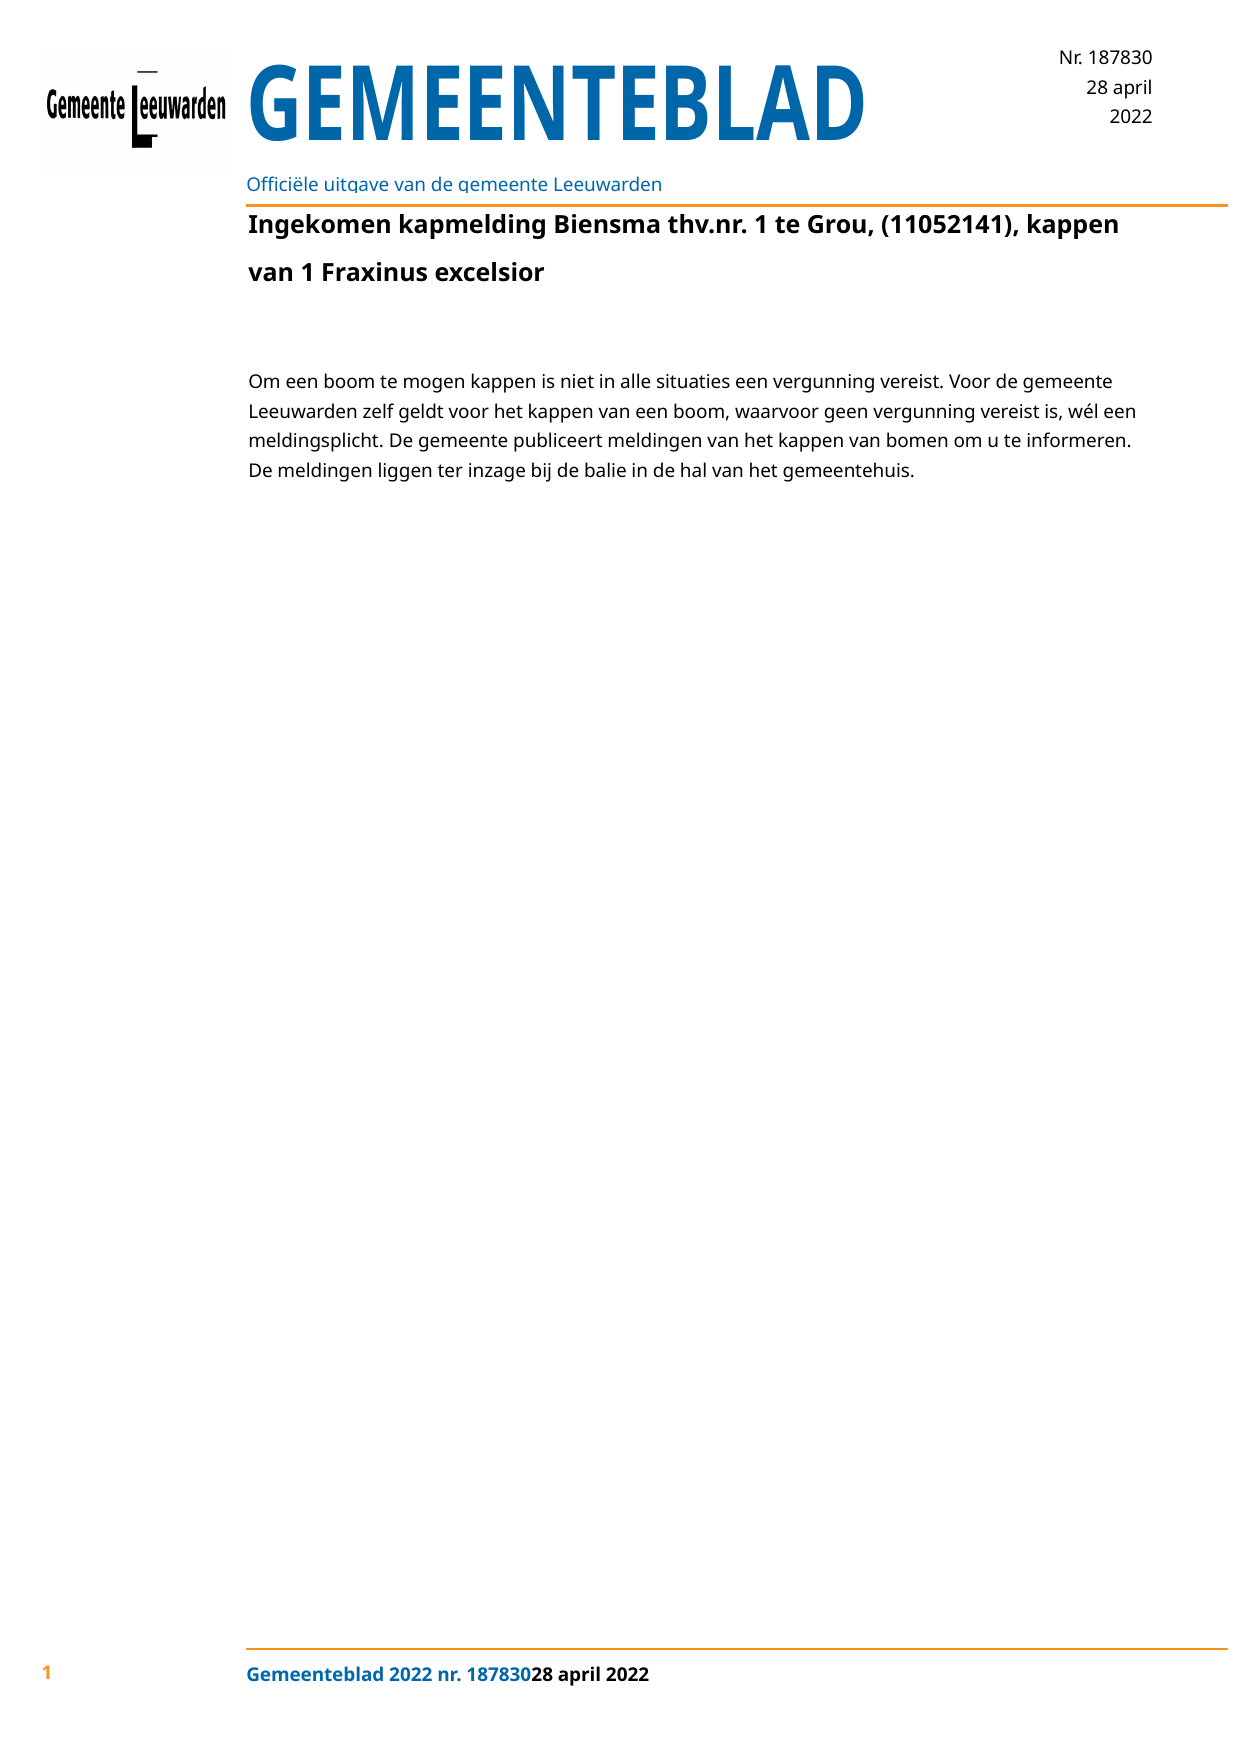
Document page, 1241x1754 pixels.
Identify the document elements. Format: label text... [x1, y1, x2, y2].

text Om een boom te mogen kappen is niet in alle situaties een vergunning vereist. Voor de gemeente Leeuwarden zelf geldt voor het kappen van een boom, waarvoor geen vergunning vereist is, wél een meldingsplicht. De gemeente publiceert meldingen van het kappen van bomen om u te informeren. De meldingen liggen ter inzage bij de balie in de hal van het gemeentehuis. [248, 368, 1152, 483]
text Ingekomen kapmelding Biensma thv.nr. 1 te Grou, (11052141), kappen van 1 Fraxinus excelsior [248, 207, 1152, 288]
picture [41, 47, 231, 172]
